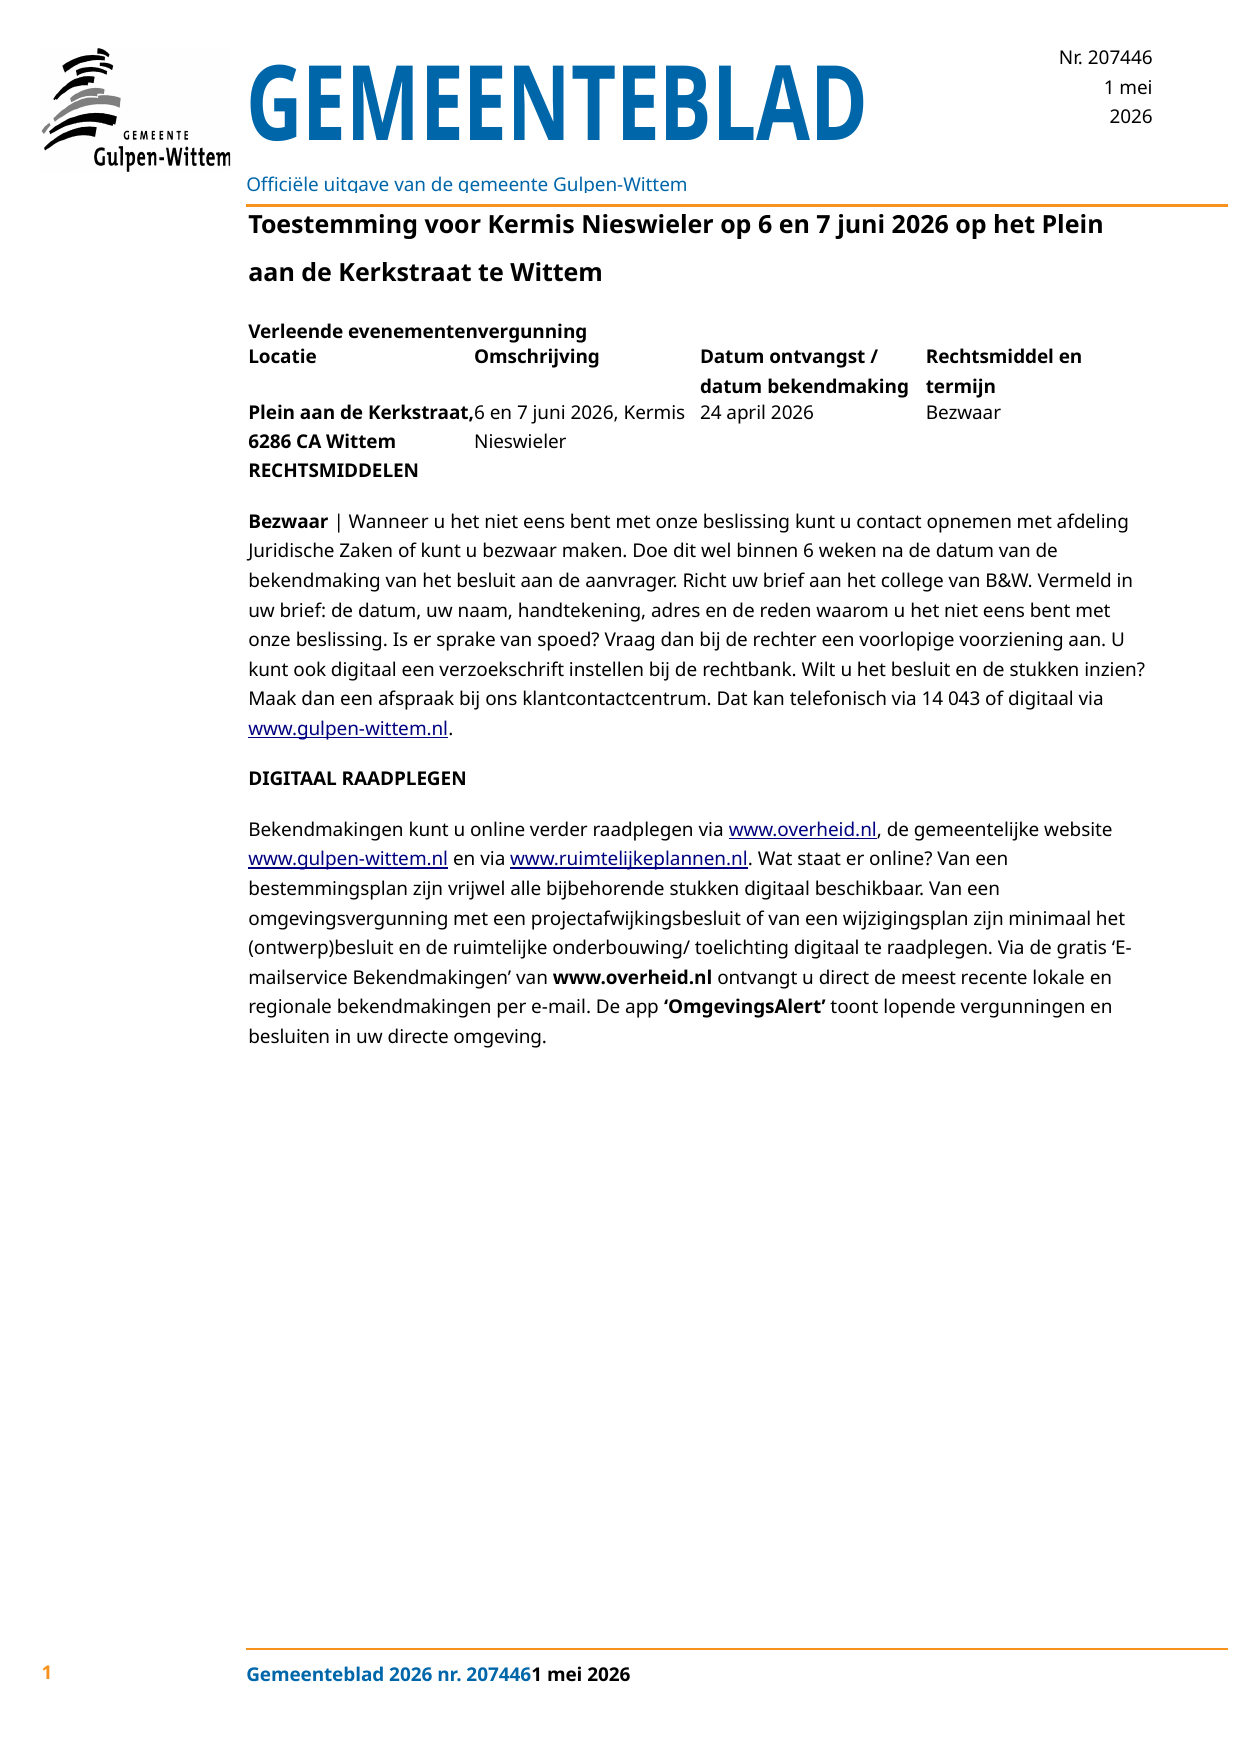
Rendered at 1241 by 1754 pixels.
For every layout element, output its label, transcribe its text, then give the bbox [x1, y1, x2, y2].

text Bekendmakingen kunt u online verder raadplegen via www.overheid.nl, de gemeentelijke website www.gulpen-wittem.nl en via www.ruimtelijkeplannen.nl. Wat staat er online? Van een bestemmingsplan zijn vrijwel alle bijbehorende stukken digitaal beschikbaar. Van een omgevingsvergunning met een projectafwijkingsbesluit of van een wijzigingsplan zijn minimaal het (ontwerp)besluit en de ruimtelijke onderbouwing/ toelichting digitaal te raadplegen. Via de gratis ‘E-mailservice Bekendmakingen’ van www.overheid.nl ontvangt u direct de meest recente lokale en regionale bekendmakingen per e-mail. De app ‘OmgevingsAlert’ toont lopende vergunningen en besluiten in uw directe omgeving. [248, 816, 1152, 1049]
picture [41, 47, 231, 172]
table_cell Omschrijving [474, 344, 700, 399]
table_header Verleende evenementenvergunning [248, 318, 1152, 344]
table_cell 24 april 2026 [700, 399, 926, 454]
table_cell Locatie [248, 344, 474, 399]
table_cell Plein aan de Kerkstraat, 6286 CA Wittem [248, 399, 474, 454]
text RECHTSMIDDELEN [248, 458, 1152, 483]
text Toestemming voor Kermis Nieswieler op 6 en 7 juni 2026 op het Plein aan de Kerkstraat te Wittem [248, 207, 1152, 288]
table_cell Rechtsmiddel en termijn [926, 344, 1152, 399]
text Bezwaar | Wanneer u het niet eens bent met onze beslissing kunt u contact opnemen met afdeling Juridische Zaken of kunt u bezwaar maken. Doe dit wel binnen 6 weken na de datum van de bekendmaking van het besluit aan de aanvrager. Richt uw brief aan het college van B&W. Vermeld in uw brief: de datum, uw naam, handtekening, adres en de reden waarom u het niet eens bent met onze beslissing. Is er sprake van spoed? Vraag dan bij de rechter een voorlopige voorziening aan. U kunt ook digitaal een verzoekschrift instellen bij de rechtbank. Wilt u het besluit en de stukken inzien? Maak dan een afspraak bij ons klantcontactcentrum. Dat kan telefonisch via 14 043 of digitaal via www.gulpen-wittem.nl. [248, 508, 1152, 741]
table_cell Datum ontvangst / datum bekendmaking [700, 344, 926, 399]
table_cell Bezwaar [926, 399, 1152, 454]
text DIGITAAL RAADPLEGEN [248, 766, 1152, 791]
table_cell 6 en 7 juni 2026, Kermis Nieswieler [474, 399, 700, 454]
